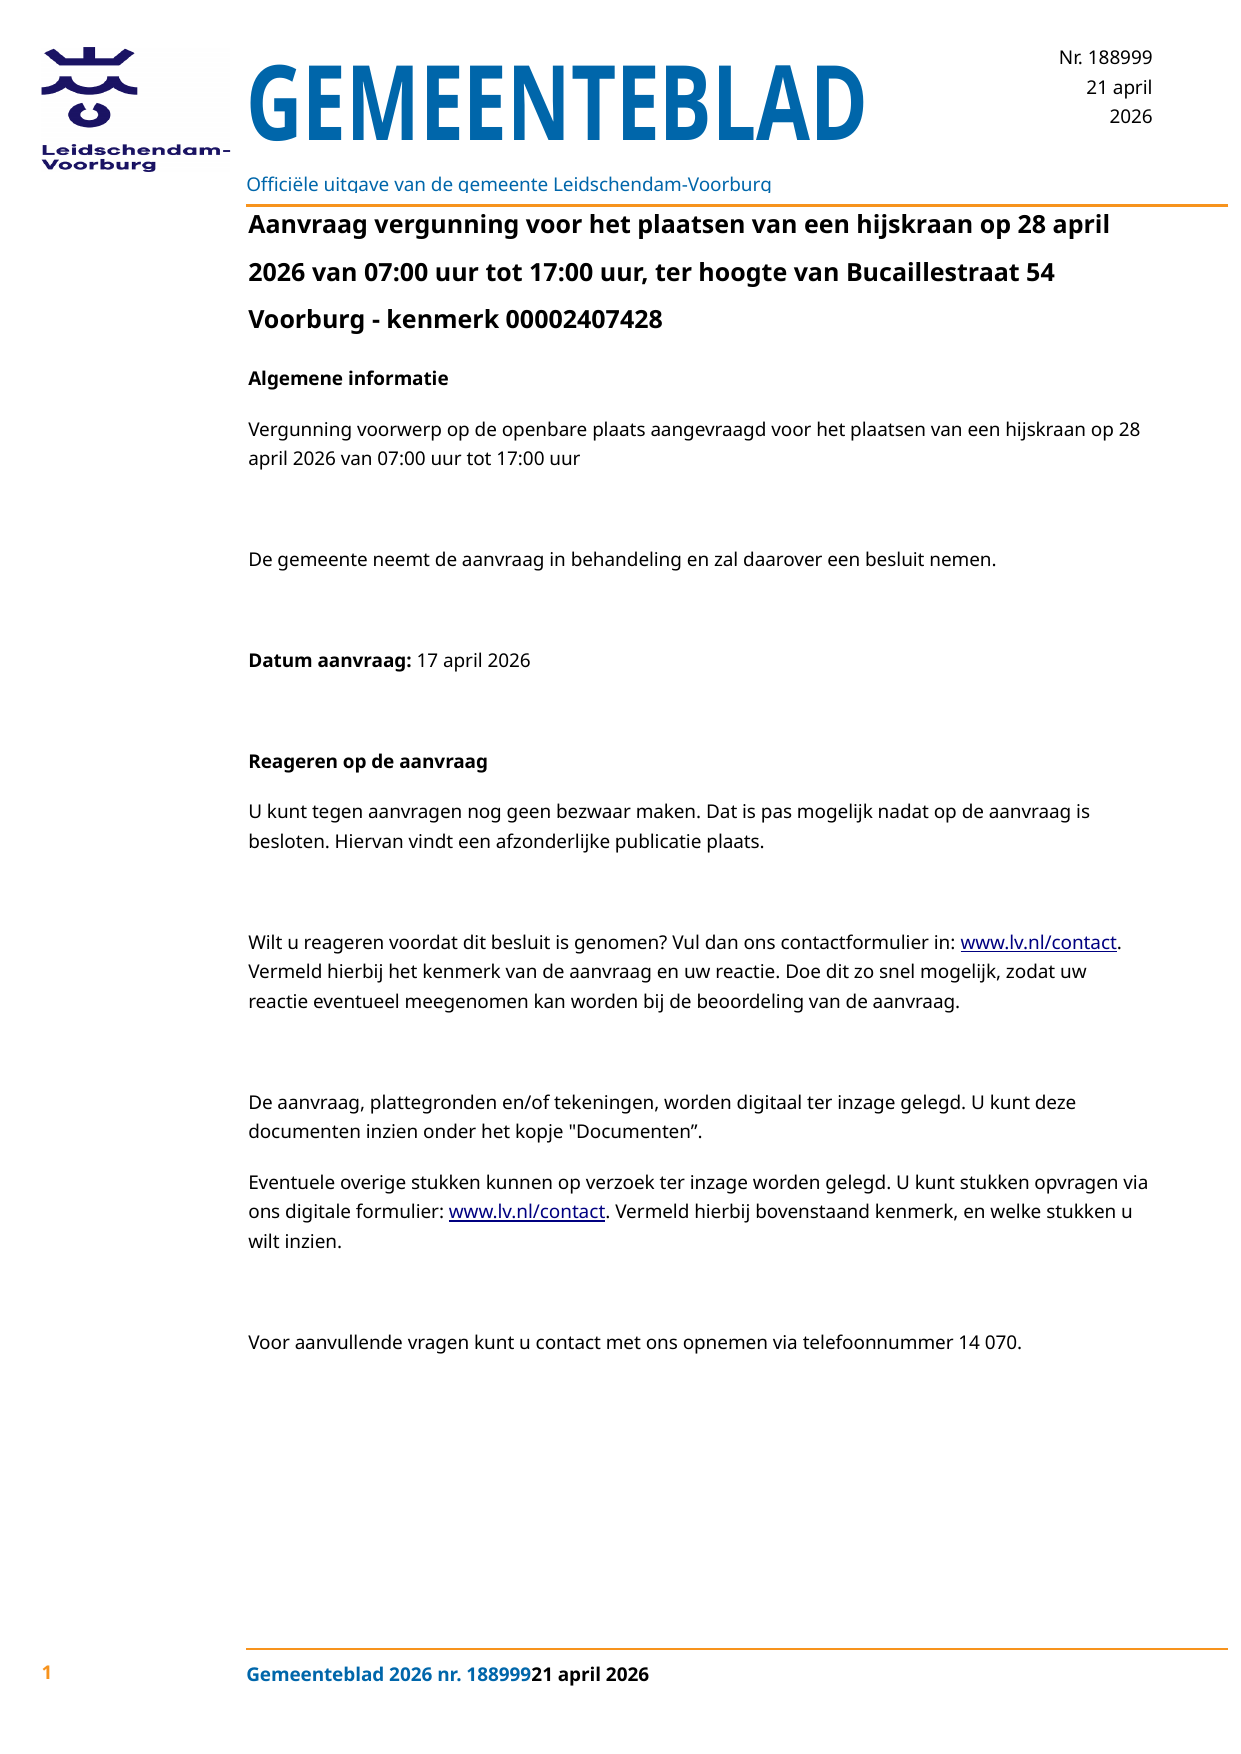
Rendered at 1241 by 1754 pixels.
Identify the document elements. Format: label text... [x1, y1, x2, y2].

text De aanvraag, plattegronden en/of tekeningen, worden digitaal ter inzage gelegd. U kunt deze documenten inzien onder het kopje "Documenten”. [248, 1089, 1152, 1144]
text Datum aanvraag: 17 april 2026 [248, 647, 1152, 673]
text Aanvraag vergunning voor het plaatsen van een hijskraan op 28 april 2026 van 07:00 uur tot 17:00 uur, ter hoogte van Bucaillestraat 54 Voorburg - kenmerk 00002407428 [248, 207, 1152, 336]
text Wilt u reageren voordat dit besluit is genomen? Vul dan ons contactformulier in: www.lv.nl/contact. Vermeld hierbij het kenmerk van de aanvraag en uw reactie. Doe dit zo snel mogelijk, zodat uw reactie eventueel meegenomen kan worden bij de beoordeling van de aanvraag. [248, 929, 1152, 1014]
picture [41, 47, 231, 172]
text Eventuele overige stukken kunnen op verzoek ter inzage worden gelegd. U kunt stukken opvragen via ons digitale formulier: www.lv.nl/contact. Vermeld hierbij bovenstaand kenmerk, en welke stukken u wilt inzien. [248, 1169, 1152, 1254]
text Algemene informatie [248, 366, 1152, 391]
text U kunt tegen aanvragen nog geen bezwaar maken. Dat is pas mogelijk nadat op de aanvraag is besloten. Hiervan vindt een afzonderlijke publicatie plaats. [248, 798, 1152, 854]
text Voor aanvullende vragen kunt u contact met ons opnemen via telefoonnummer 14 070. [248, 1329, 1152, 1354]
text De gemeente neemt de aanvraag in behandeling en zal daarover een besluit nemen. [248, 546, 1152, 572]
text Reageren op de aanvraag [248, 748, 1152, 774]
text Vergunning voorwerp op de openbare plaats aangevraagd voor het plaatsen van een hijskraan op 28 april 2026 van 07:00 uur tot 17:00 uur [248, 416, 1152, 471]
